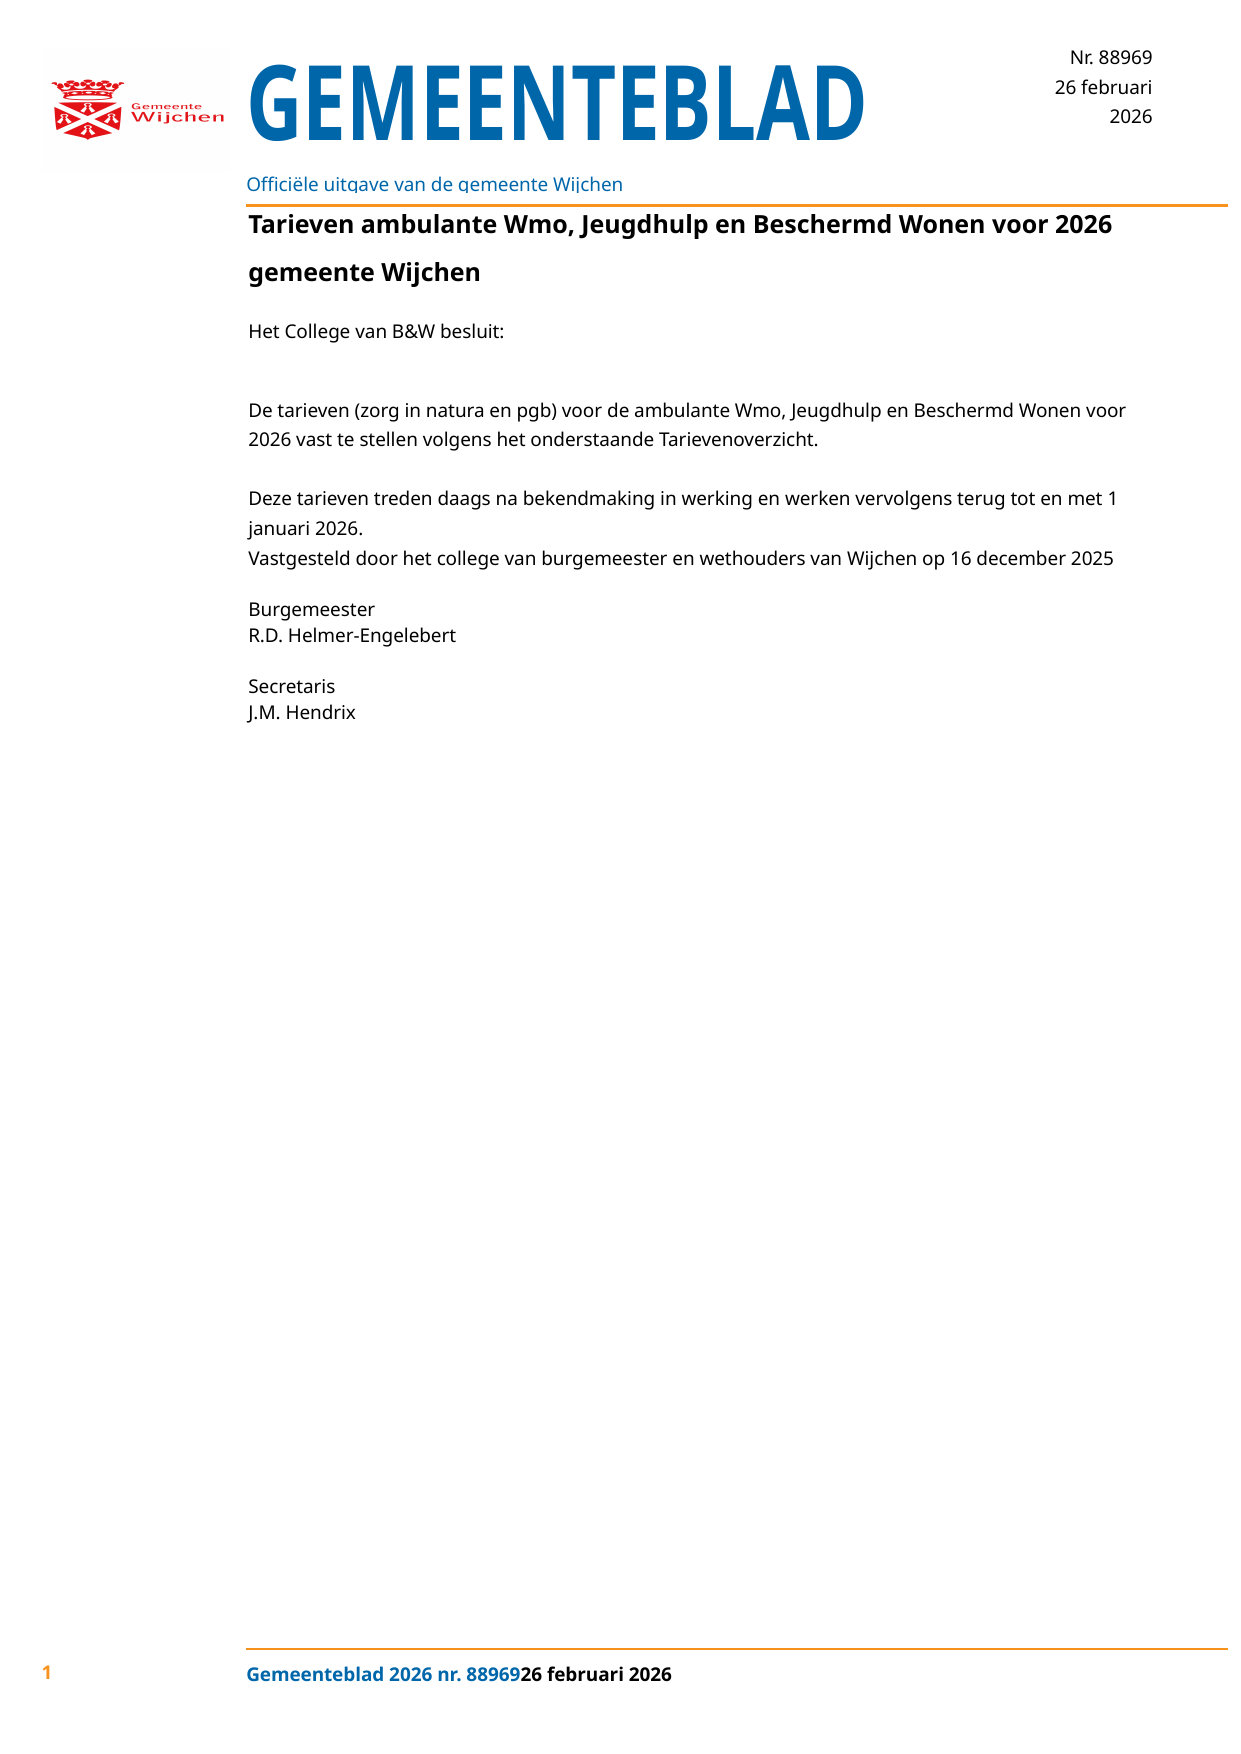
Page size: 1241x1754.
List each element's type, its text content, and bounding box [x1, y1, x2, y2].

text De tarieven (zorg in natura en pgb) voor de ambulante Wmo, Jeugdhulp en Beschermd Wonen voor 2026 vast te stellen volgens het onderstaande Tarievenoverzicht. [248, 397, 1152, 452]
text Tarieven ambulante Wmo, Jeugdhulp en Beschermd Wonen voor 2026 gemeente Wijchen [248, 207, 1152, 288]
text Het College van B&W besluit: [248, 318, 1152, 344]
text Vastgesteld door het college van burgemeester en wethouders van Wijchen op 16 december 2025 [248, 545, 1152, 570]
text R.D. Helmer-Engelebert [248, 622, 1152, 648]
text Deze tarieven treden daags na bekendmaking in werking en werken vervolgens terug tot en met 1 januari 2026. [248, 486, 1152, 541]
text J.M. Hendrix [248, 699, 1152, 725]
picture [41, 47, 231, 172]
text Secretaris [248, 673, 1152, 699]
text Burgemeester [248, 596, 1152, 622]
